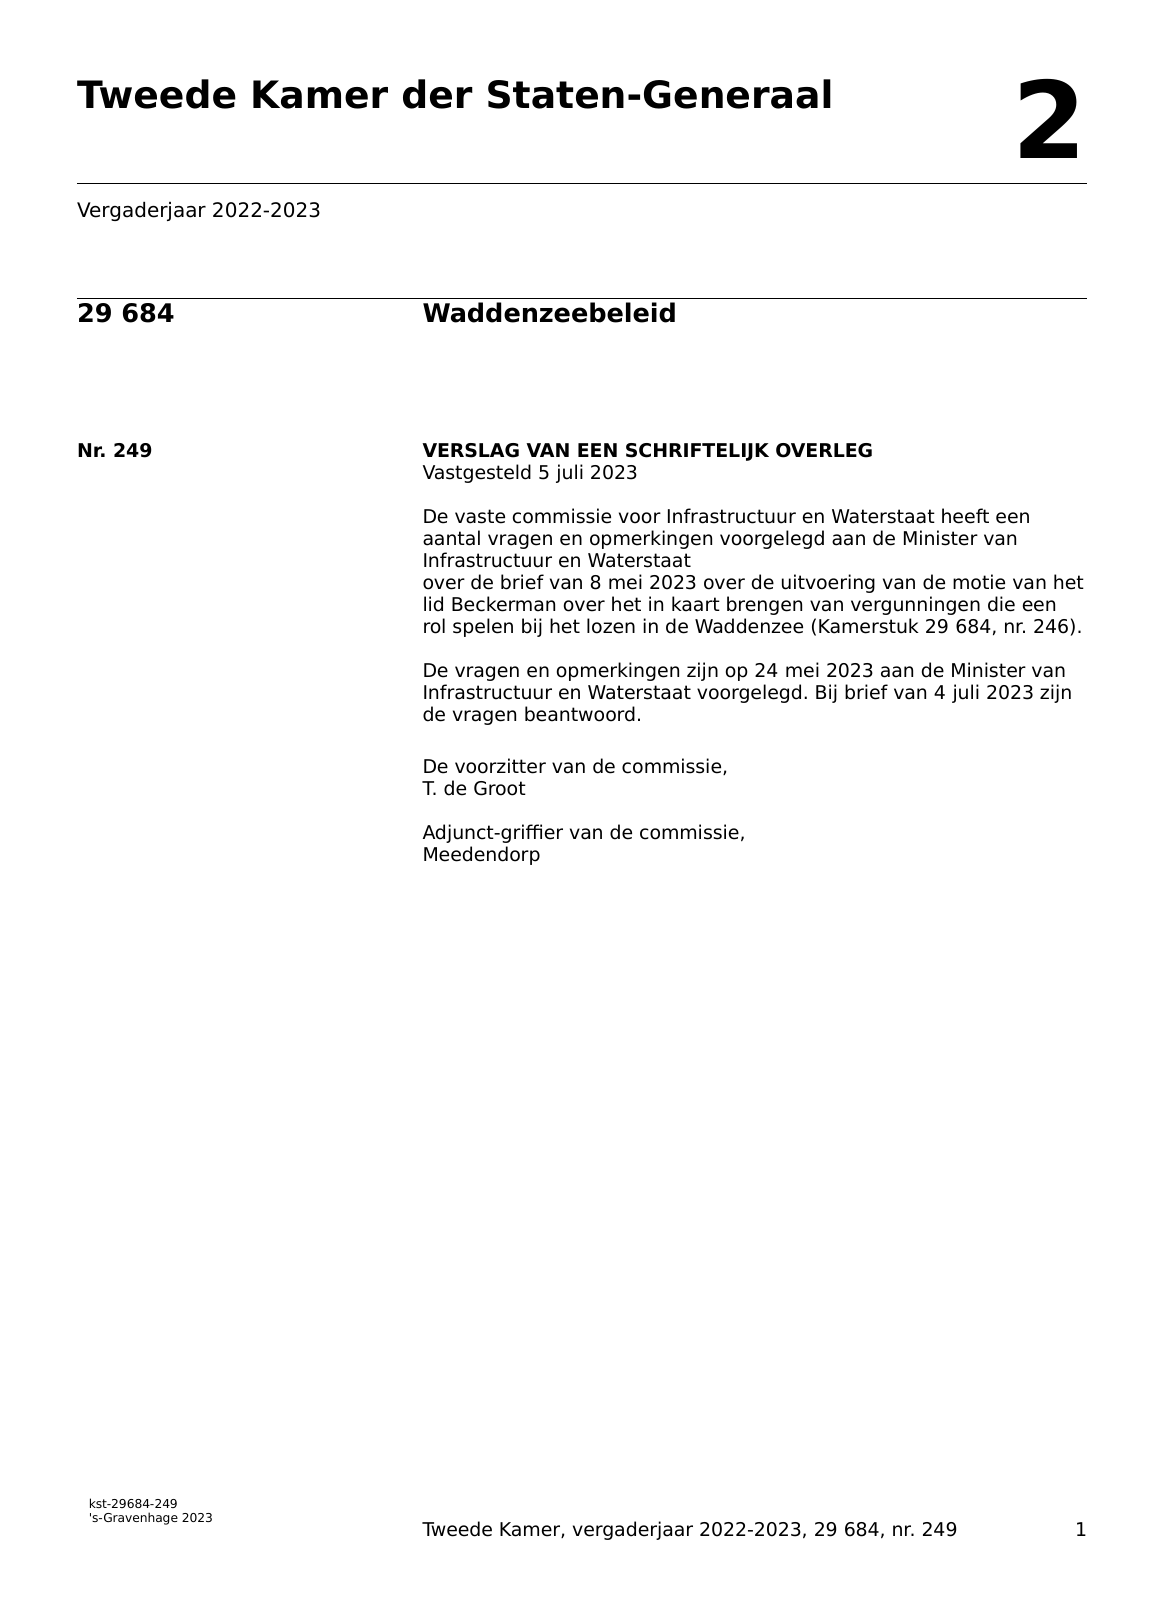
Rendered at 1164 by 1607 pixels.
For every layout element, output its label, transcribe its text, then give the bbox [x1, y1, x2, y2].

subtitle Nr. 249 VERSLAG VAN EEN SCHRIFTELIJK OVERLEG [77, 440, 1087, 462]
text De voorzitter van de commissie, T. de Groot [422, 756, 1087, 800]
table_header 2 [886, 59, 1087, 183]
text De vragen en opmerkingen zijn op 24 mei 2023 aan de Minister van Infrastructuur en Waterstaat voorgelegd. Bij brief van 4 juli 2023 zijn de vragen beantwoord. [422, 660, 1087, 726]
table_header Tweede Kamer der Staten-Generaal [77, 59, 886, 183]
text 's-Gravenhage 2023 [88, 1511, 323, 1525]
text Adjunct-griffier van de commissie, Meedendorp [422, 822, 1087, 866]
table_cell Vergaderjaar 2022-2023 [77, 184, 1087, 298]
text Vastgesteld 5 juli 2023 [422, 462, 1087, 484]
subtitle 29 684 Waddenzeebeleid [77, 299, 1087, 329]
text De vaste commissie voor Infrastructuur en Waterstaat heeft een aantal vragen en opmerkingen voorgelegd aan de Minister van Infrastructuur en Waterstaat [422, 506, 1087, 572]
text over de brief van 8 mei 2023 over de uitvoering van de motie van het lid Beckerman over het in kaart brengen van vergunningen die een rol spelen bij het lozen in de Waddenzee (Kamerstuk 29 684, nr. 246). [422, 572, 1087, 638]
text kst-29684-249 [88, 1497, 323, 1511]
